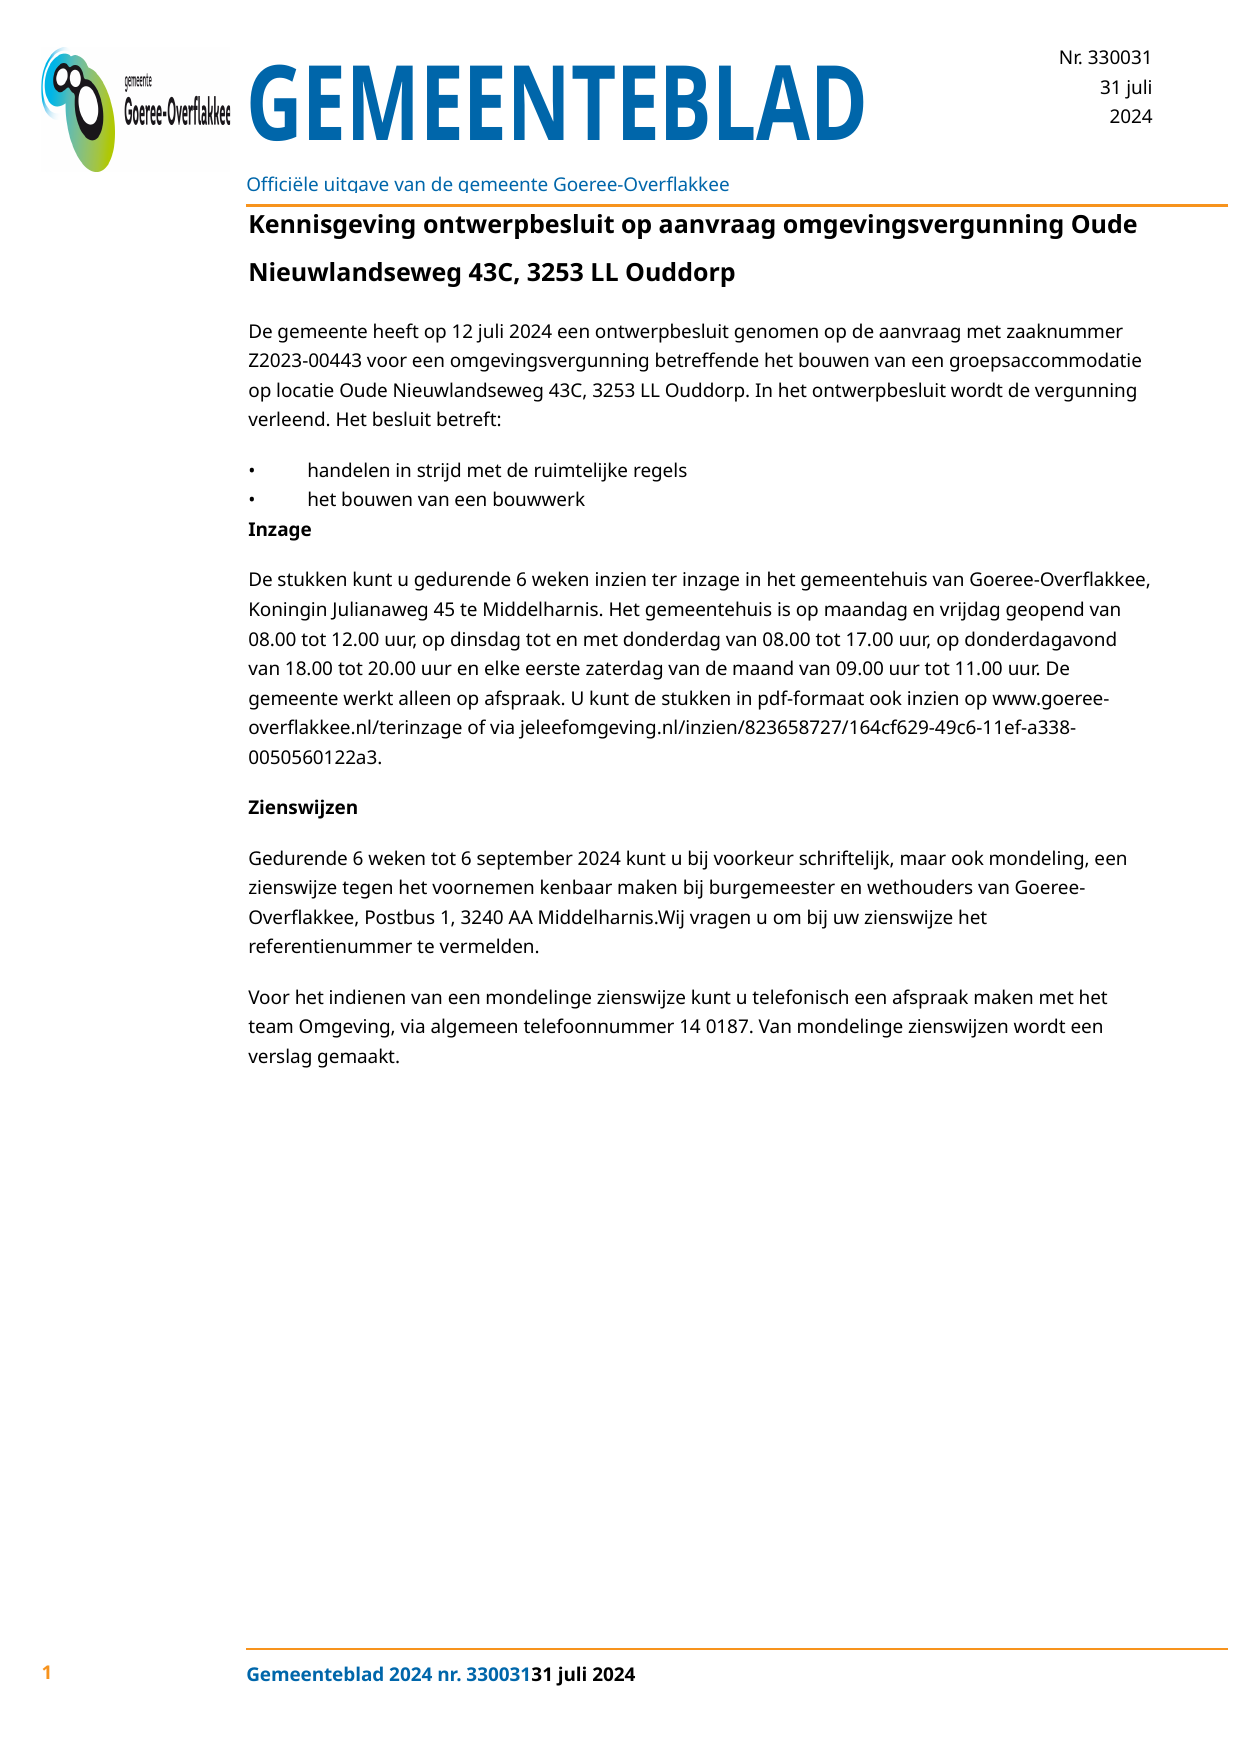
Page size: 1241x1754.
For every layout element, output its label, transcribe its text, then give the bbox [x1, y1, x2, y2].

picture [41, 47, 231, 172]
text Inzage [248, 516, 1152, 542]
text Voor het indienen van een mondelinge zienswijze kunt u telefonisch een afspraak maken met het team Omgeving, via algemeen telefoonnummer 14 0187. Van mondelinge zienswijzen wordt een verslag gemaakt. [248, 984, 1152, 1069]
list het bouwen van een bouwwerk [248, 487, 1152, 512]
text De gemeente heeft op 12 juli 2024 een ontwerpbesluit genomen op de aanvraag met zaaknummer Z2023-00443 voor een omgevingsvergunning betreffende het bouwen van een groepsaccommodatie op locatie Oude Nieuwlandseweg 43C, 3253 LL Ouddorp. In het ontwerpbesluit wordt de vergunning verleend. Het besluit betreft: [248, 318, 1152, 432]
text Kennisgeving ontwerpbesluit op aanvraag omgevingsvergunning Oude Nieuwlandseweg 43C, 3253 LL Ouddorp [248, 207, 1152, 288]
text De stukken kunt u gedurende 6 weken inzien ter inzage in het gemeentehuis van Goeree-Overflakkee, Koningin Julianaweg 45 te Middelharnis. Het gemeentehuis is op maandag en vrijdag geopend van 08.00 tot 12.00 uur, op dinsdag tot en met donderdag van 08.00 tot 17.00 uur, op donderdagavond van 18.00 tot 20.00 uur en elke eerste zaterdag van de maand van 09.00 uur tot 11.00 uur. De gemeente werkt alleen op afspraak. U kunt de stukken in pdf-formaat ook inzien op www.goeree-overflakkee.nl/terinzage of via jeleefomgeving.nl/inzien/823658727/164cf629-49c6-11ef-a338-0050560122a3. [248, 567, 1152, 770]
list handelen in strijd met de ruimtelijke regels [248, 457, 1152, 483]
text Gedurende 6 weken tot 6 september 2024 kunt u bij voorkeur schriftelijk, maar ook mondeling, een zienswijze tegen het voornemen kenbaar maken bij burgemeester en wethouders van Goeree-Overflakkee, Postbus 1, 3240 AA Middelharnis.Wij vragen u om bij uw zienswijze het referentienummer te vermelden. [248, 845, 1152, 959]
text Zienswijzen [248, 794, 1152, 820]
